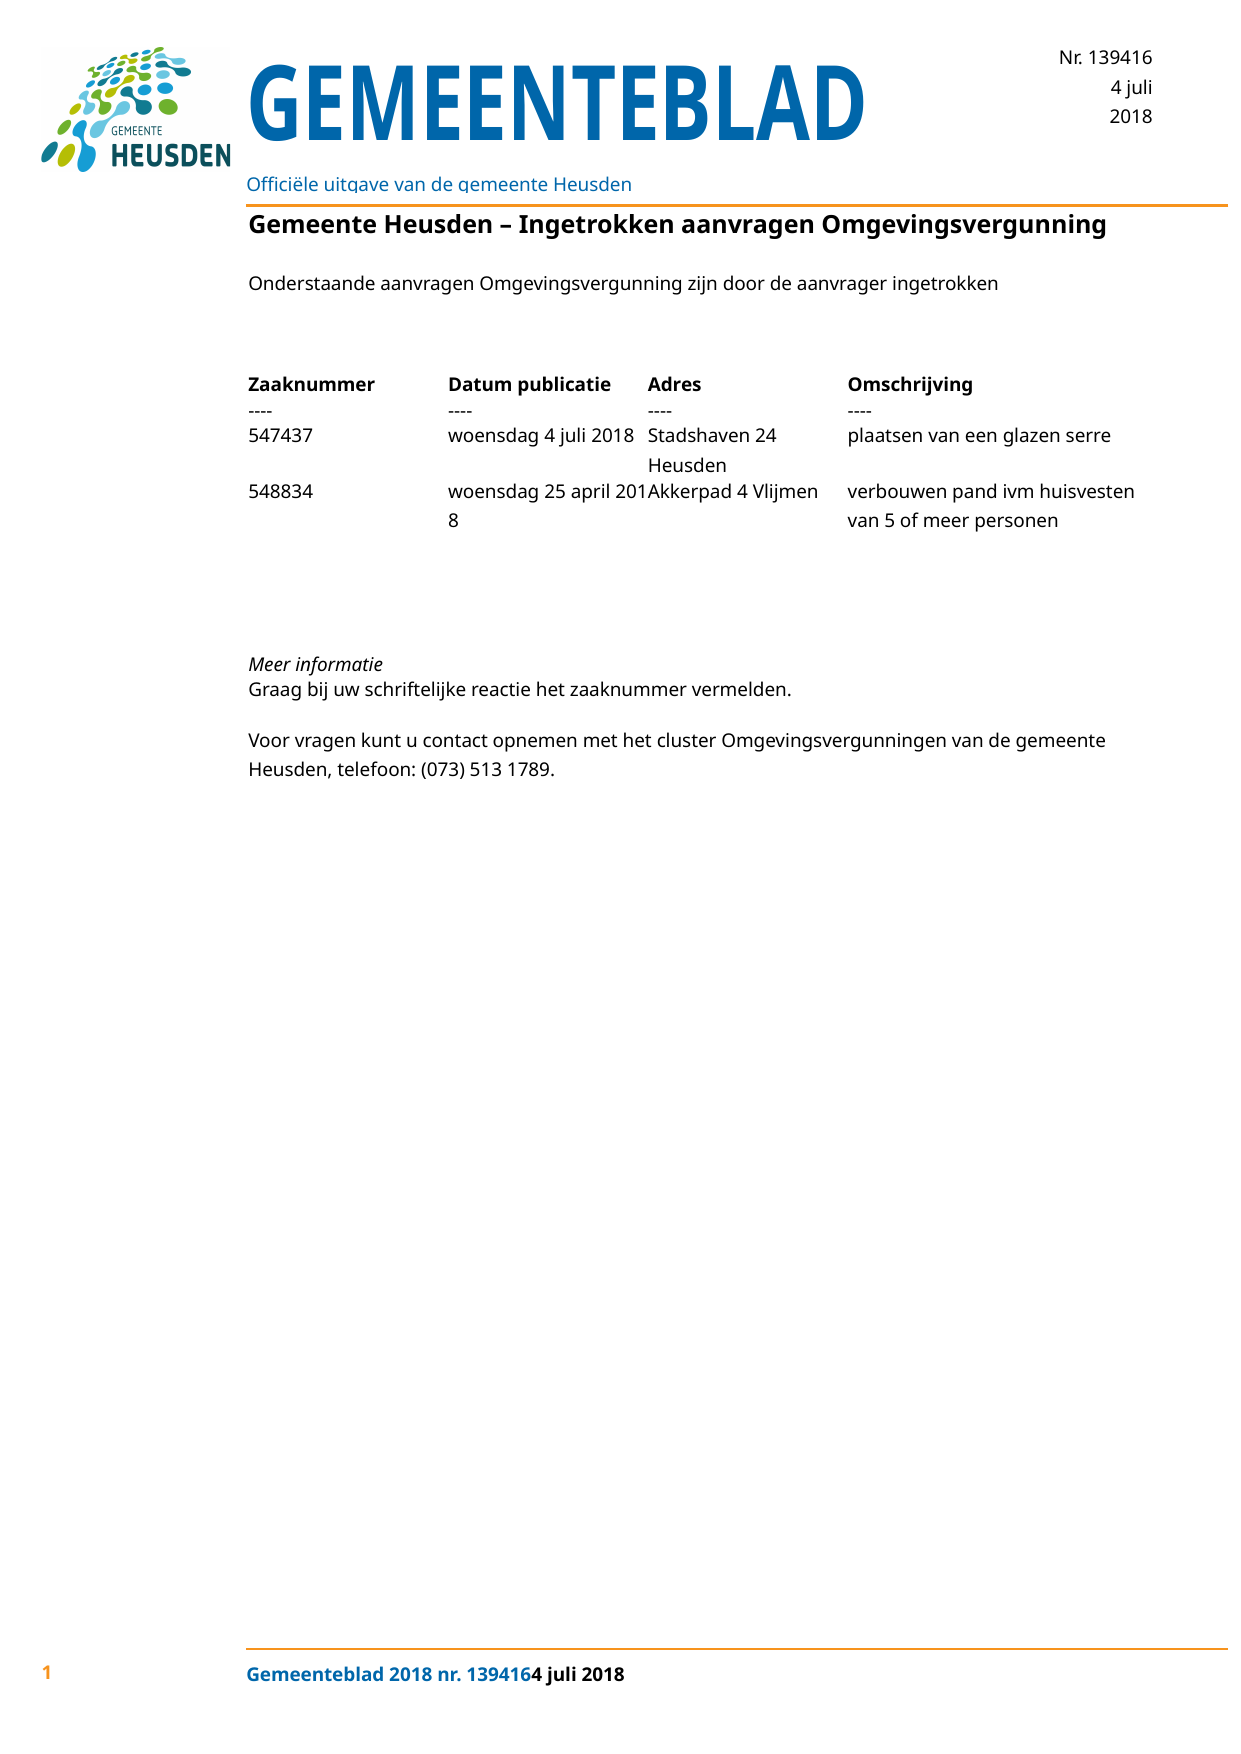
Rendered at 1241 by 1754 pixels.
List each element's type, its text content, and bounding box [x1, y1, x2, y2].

table_cell Akkerpad 4 Vlijmen [648, 478, 847, 533]
table_cell Stadshaven 24 Heusden [648, 423, 847, 478]
table_cell verbouwen pand ivm huisvesten van 5 of meer personen [848, 478, 1152, 533]
picture [41, 47, 231, 172]
text Meer informatie [248, 651, 1152, 677]
table_header Omschrijving [848, 371, 1152, 397]
table_cell ---- [648, 397, 847, 423]
text Graag bij uw schriftelijke reactie het zaaknummer vermelden. [248, 677, 1152, 702]
table_cell 548834 [248, 478, 448, 533]
table_cell 547437 [248, 423, 448, 478]
text Gemeente Heusden – Ingetrokken aanvragen Omgevingsvergunning [248, 207, 1152, 241]
table_header Datum publicatie [448, 371, 648, 397]
table_cell woensdag 25 april 2018 [448, 478, 648, 533]
table_cell woensdag 4 juli 2018 [448, 423, 648, 478]
table_header Zaaknummer [248, 371, 448, 397]
table_header Adres [648, 371, 847, 397]
table_cell ---- [848, 397, 1152, 423]
table_cell ---- [448, 397, 648, 423]
table_cell plaatsen van een glazen serre [848, 423, 1152, 478]
text Voor vragen kunt u contact opnemen met het cluster Omgevingsvergunningen van de gemeente Heusden, telefoon: (073) 513 1789. [248, 727, 1152, 782]
table_cell ---- [248, 397, 448, 423]
text Onderstaande aanvragen Omgevingsvergunning zijn door de aanvrager ingetrokken [248, 270, 1152, 296]
